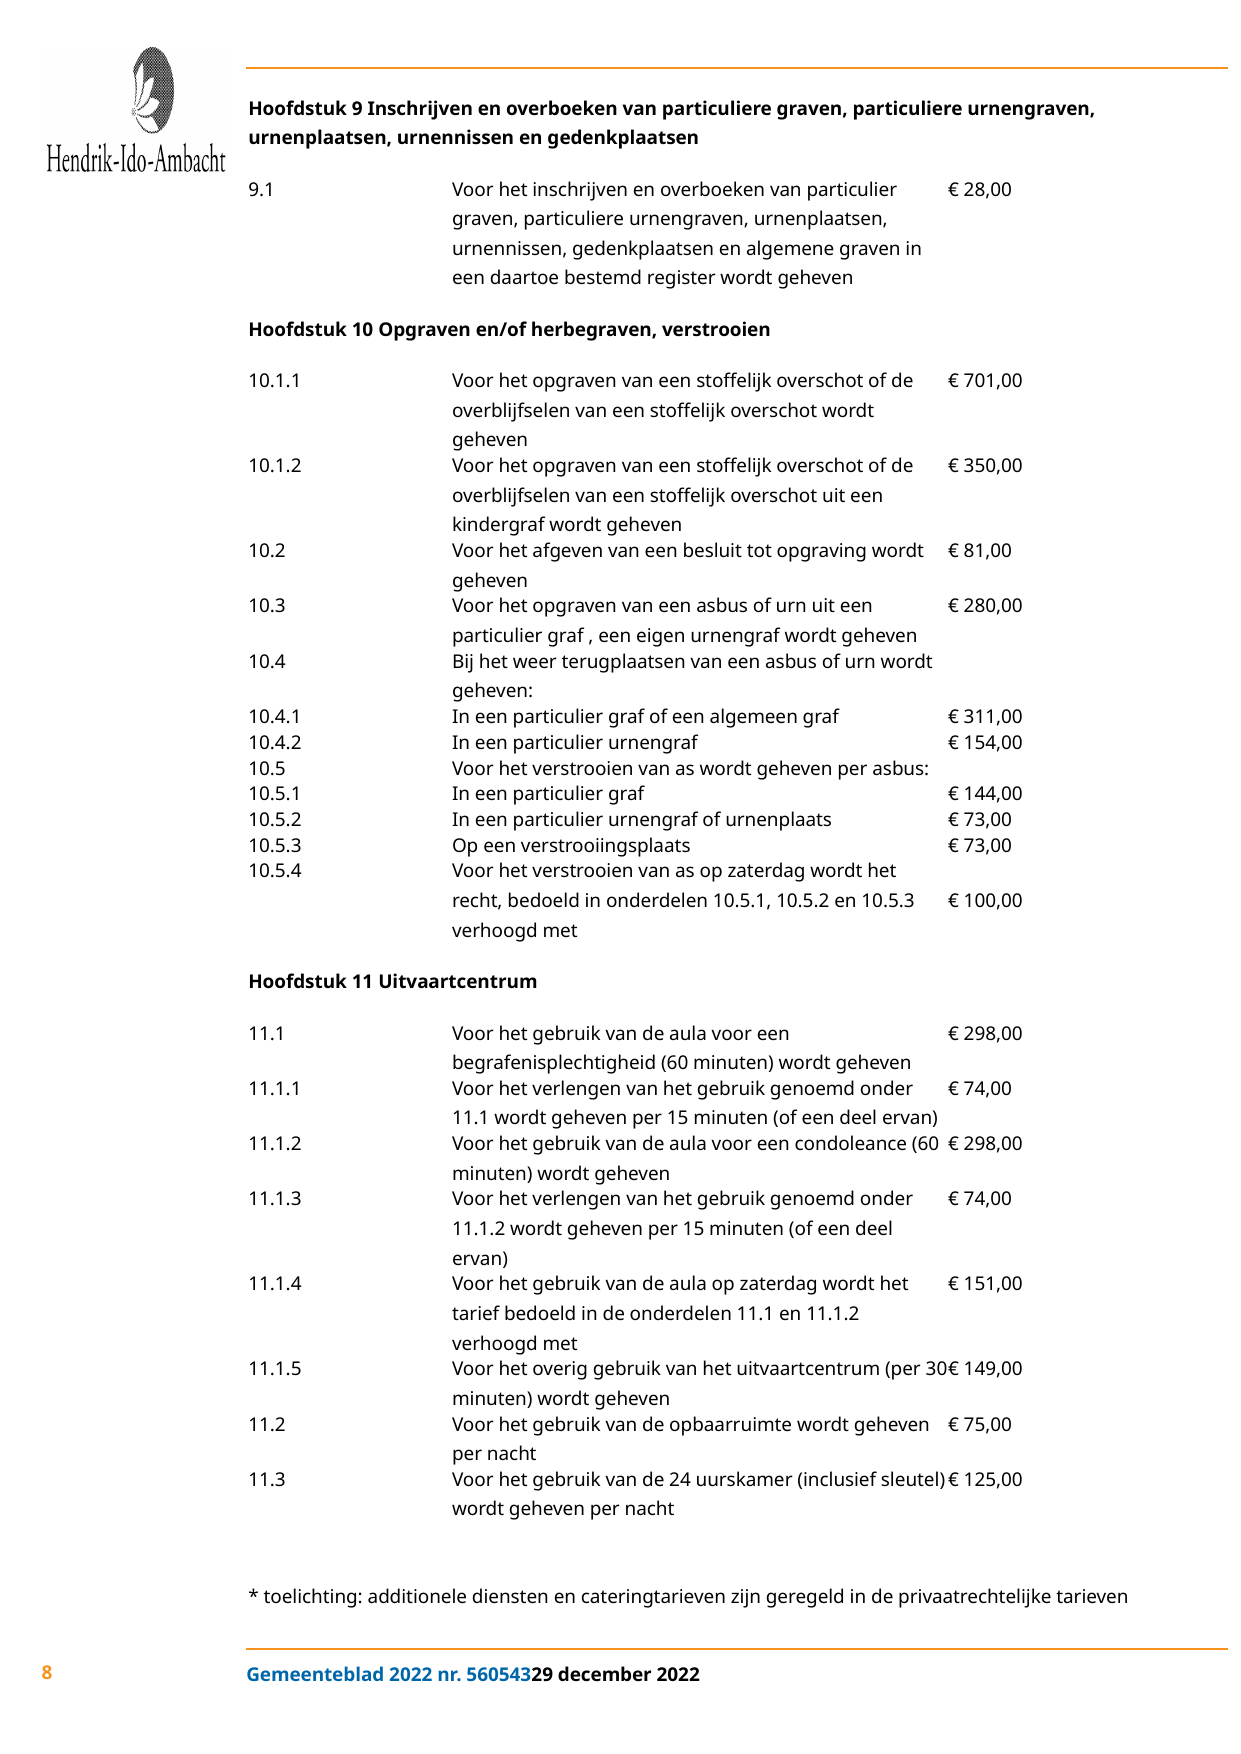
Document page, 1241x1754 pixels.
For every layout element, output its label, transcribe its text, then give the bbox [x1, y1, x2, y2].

table_cell Voor het opgraven van een asbus of urn uit een particulier graf , een eigen urnengraf wordt geheven [452, 593, 948, 648]
table_cell 10.1.2 [248, 453, 452, 537]
table_cell € 701,00 [948, 368, 1152, 452]
table_cell [948, 943, 1152, 968]
table_cell Voor het opgraven van een stoffelijk overschot of de overblijfselen van een stoffelijk overschot uit een kindergraf wordt geheven [452, 453, 948, 537]
table_cell Hoofdstuk 9 Inschrijven en overboeken van particuliere graven, particuliere urnengraven, urnenplaatsen, urnennissen en gedenkplaatsen [248, 95, 1152, 150]
table_cell Voor het inschrijven en overboeken van particulier graven, particuliere urnengraven, urnenplaatsen, urnennissen, gedenkplaatsen en algemene graven in een daartoe bestemd register wordt geheven [452, 176, 948, 290]
table_cell [452, 290, 948, 316]
table_cell € 100,00 [948, 858, 1152, 942]
table_cell € 73,00 [948, 806, 1152, 832]
table_cell Voor het verstrooien van as wordt geheven per asbus: [452, 755, 948, 780]
table_cell € 298,00 [948, 1130, 1152, 1186]
table_cell 10.5.1 [248, 780, 452, 806]
table_cell Voor het gebruik van de 24 uurskamer (inclusief sleutel) wordt geheven per nacht [452, 1466, 948, 1521]
table_cell 11.1.2 [248, 1130, 452, 1186]
table_cell € 298,00 [948, 1020, 1152, 1075]
table_cell [452, 994, 948, 1020]
table_cell 11.1.1 [248, 1075, 452, 1130]
table_cell [248, 943, 452, 968]
table_cell 11.3 [248, 1466, 452, 1521]
table_cell 10.4.1 [248, 703, 452, 729]
table_cell 10.3 [248, 593, 452, 648]
table_cell 10.1.1 [248, 368, 452, 452]
table_cell [948, 994, 1152, 1020]
table_cell € 151,00 [948, 1271, 1152, 1355]
table_cell € 280,00 [948, 593, 1152, 648]
table_cell [248, 342, 452, 367]
table_cell [248, 150, 452, 176]
table_cell 11.2 [248, 1411, 452, 1466]
table_cell Voor het verlengen van het gebruik genoemd onder 11.1.2 wordt geheven per 15 minuten (of een deel ervan) [452, 1186, 948, 1271]
table_cell 10.4 [248, 648, 452, 703]
table_cell € 311,00 [948, 703, 1152, 729]
table_cell 11.1.4 [248, 1271, 452, 1355]
table_cell [248, 994, 452, 1020]
table_cell [452, 943, 948, 968]
table_cell € 149,00 [948, 1355, 1152, 1411]
table_cell € 144,00 [948, 780, 1152, 806]
text * toelichting: additionele diensten en cateringtarieven zijn geregeld in de privaatrechtelijke tarieven [248, 1584, 1152, 1609]
table_cell € 74,00 [948, 1075, 1152, 1130]
table_cell In een particulier graf of een algemeen graf [452, 703, 948, 729]
table_cell [948, 150, 1152, 176]
table_cell In een particulier graf [452, 780, 948, 806]
table_cell [452, 342, 948, 367]
table_cell Voor het verlengen van het gebruik genoemd onder 11.1 wordt geheven per 15 minuten (of een deel ervan) [452, 1075, 948, 1130]
table_cell Voor het gebruik van de opbaarruimte wordt geheven per nacht [452, 1411, 948, 1466]
table_cell 10.5.2 [248, 806, 452, 832]
table_cell 10.5.3 [248, 832, 452, 858]
table_cell € 81,00 [948, 537, 1152, 593]
table_cell In een particulier urnengraf [452, 729, 948, 755]
table_cell € 28,00 [948, 176, 1152, 290]
table_cell 10.2 [248, 537, 452, 593]
table_cell [948, 290, 1152, 316]
table_cell 11.1.3 [248, 1186, 452, 1271]
table_cell € 154,00 [948, 729, 1152, 755]
table_cell € 350,00 [948, 453, 1152, 537]
table_cell € 75,00 [948, 1411, 1152, 1466]
table_cell Hoofdstuk 11 Uitvaartcentrum [248, 968, 1152, 994]
table_cell € 73,00 [948, 832, 1152, 858]
table_cell [948, 648, 1152, 703]
table_cell Voor het afgeven van een besluit tot opgraving wordt geheven [452, 537, 948, 593]
table_cell Voor het verstrooien van as op zaterdag wordt het recht, bedoeld in onderdelen 10.5.1, 10.5.2 en 10.5.3 verhoogd met [452, 858, 948, 942]
table_cell Voor het opgraven van een stoffelijk overschot of de overblijfselen van een stoffelijk overschot wordt geheven [452, 368, 948, 452]
table_cell Voor het gebruik van de aula voor een condoleance (60 minuten) wordt geheven [452, 1130, 948, 1186]
table_cell Hoofdstuk 10 Opgraven en/of herbegraven, verstrooien [248, 316, 1152, 342]
table_cell 11.1.5 [248, 1355, 452, 1411]
table_cell Voor het gebruik van de aula voor een begrafenisplechtigheid (60 minuten) wordt geheven [452, 1020, 948, 1075]
table_cell [452, 150, 948, 176]
table_cell 10.4.2 [248, 729, 452, 755]
table_cell Bij het weer terugplaatsen van een asbus of urn wordt geheven: [452, 648, 948, 703]
picture [41, 47, 231, 172]
table_cell € 125,00 [948, 1466, 1152, 1521]
table_cell 11.1 [248, 1020, 452, 1075]
table_cell [948, 755, 1152, 780]
table_cell [948, 342, 1152, 367]
table_cell Op een verstrooiingsplaats [452, 832, 948, 858]
table_cell Voor het overig gebruik van het uitvaartcentrum (per 30 minuten) wordt geheven [452, 1355, 948, 1411]
table_cell 10.5 [248, 755, 452, 780]
table_cell In een particulier urnengraf of urnenplaats [452, 806, 948, 832]
table_cell 9.1 [248, 176, 452, 290]
table_cell € 74,00 [948, 1186, 1152, 1271]
table_cell [248, 290, 452, 316]
table_cell 10.5.4 [248, 858, 452, 942]
table_cell Voor het gebruik van de aula op zaterdag wordt het tarief bedoeld in de onderdelen 11.1 en 11.1.2 verhoogd met [452, 1271, 948, 1355]
